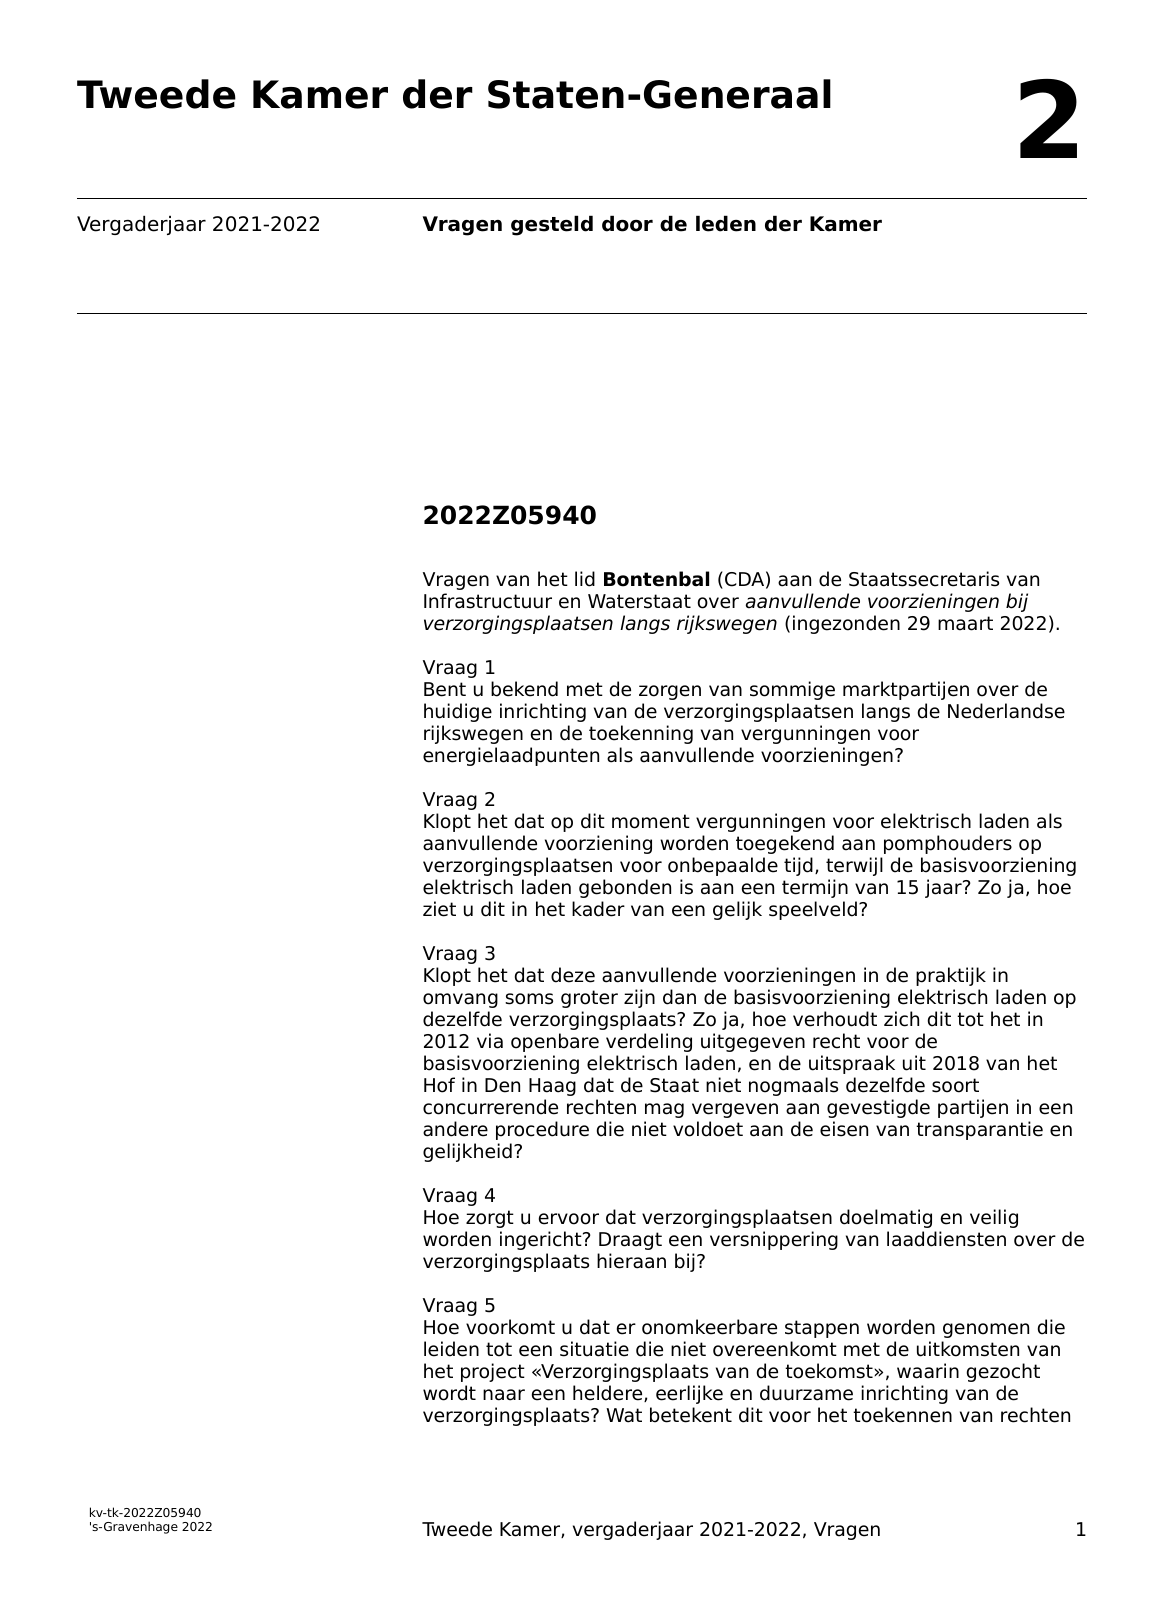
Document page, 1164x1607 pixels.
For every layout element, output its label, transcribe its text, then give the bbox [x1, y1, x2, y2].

text kv-tk-2022Z05940 [88, 1506, 323, 1520]
text 2022Z05940 [422, 501, 1087, 531]
table_header 2 [886, 59, 1087, 198]
text Vraag 4 [422, 1185, 1087, 1207]
table_cell Vragen gesteld door de leden der Kamer [422, 199, 1087, 313]
text Hoe zorgt u ervoor dat verzorgingsplaatsen doelmatig en veilig worden ingericht? Draagt een versnippering van laaddiensten over de verzorgingsplaats hieraan bij? [422, 1207, 1087, 1273]
text Vraag 1 [422, 657, 1087, 679]
text Vraag 3 [422, 943, 1087, 965]
text 's-Gravenhage 2022 [88, 1520, 323, 1534]
table_header Tweede Kamer der Staten-Generaal [77, 59, 886, 198]
text Bent u bekend met de zorgen van sommige marktpartijen over de huidige inrichting van de verzorgingsplaatsen langs de Nederlandse rijkswegen en de toekenning van vergunningen voor energielaadpunten als aanvullende voorzieningen? [422, 679, 1087, 767]
text Klopt het dat op dit moment vergunningen voor elektrisch laden als aanvullende voorziening worden toegekend aan pomphouders op verzorgingsplaatsen voor onbepaalde tijd, terwijl de basisvoorziening elektrisch laden gebonden is aan een termijn van 15 jaar? Zo ja, hoe ziet u dit in het kader van een gelijk speelveld? [422, 811, 1087, 921]
text Vraag 5 [422, 1295, 1087, 1317]
text Vragen van het lid Bontenbal (CDA) aan de Staatssecretaris van Infrastructuur en Waterstaat over aanvullende voorzieningen bij verzorgingsplaatsen langs rijkswegen (ingezonden 29 maart 2022). [422, 569, 1087, 635]
text Vraag 2 [422, 789, 1087, 811]
text Hoe voorkomt u dat er onomkeerbare stappen worden genomen die leiden tot een situatie die niet overeenkomt met de uitkomsten van het project «Verzorgingsplaats van de toekomst», waarin gezocht wordt naar een heldere, eerlijke en duurzame inrichting van de verzorgingsplaats? Wat betekent dit voor het toekennen van rechten [422, 1317, 1087, 1427]
text Klopt het dat deze aanvullende voorzieningen in de praktijk in omvang soms groter zijn dan de basisvoorziening elektrisch laden op dezelfde verzorgingsplaats? Zo ja, hoe verhoudt zich dit tot het in 2012 via openbare verdeling uitgegeven recht voor de basisvoorziening elektrisch laden, en de uitspraak uit 2018 van het Hof in Den Haag dat de Staat niet nogmaals dezelfde soort concurrerende rechten mag vergeven aan gevestigde partijen in een andere procedure die niet voldoet aan de eisen van transparantie en gelijkheid? [422, 965, 1087, 1163]
table_cell Vergaderjaar 2021-2022 [77, 199, 422, 313]
